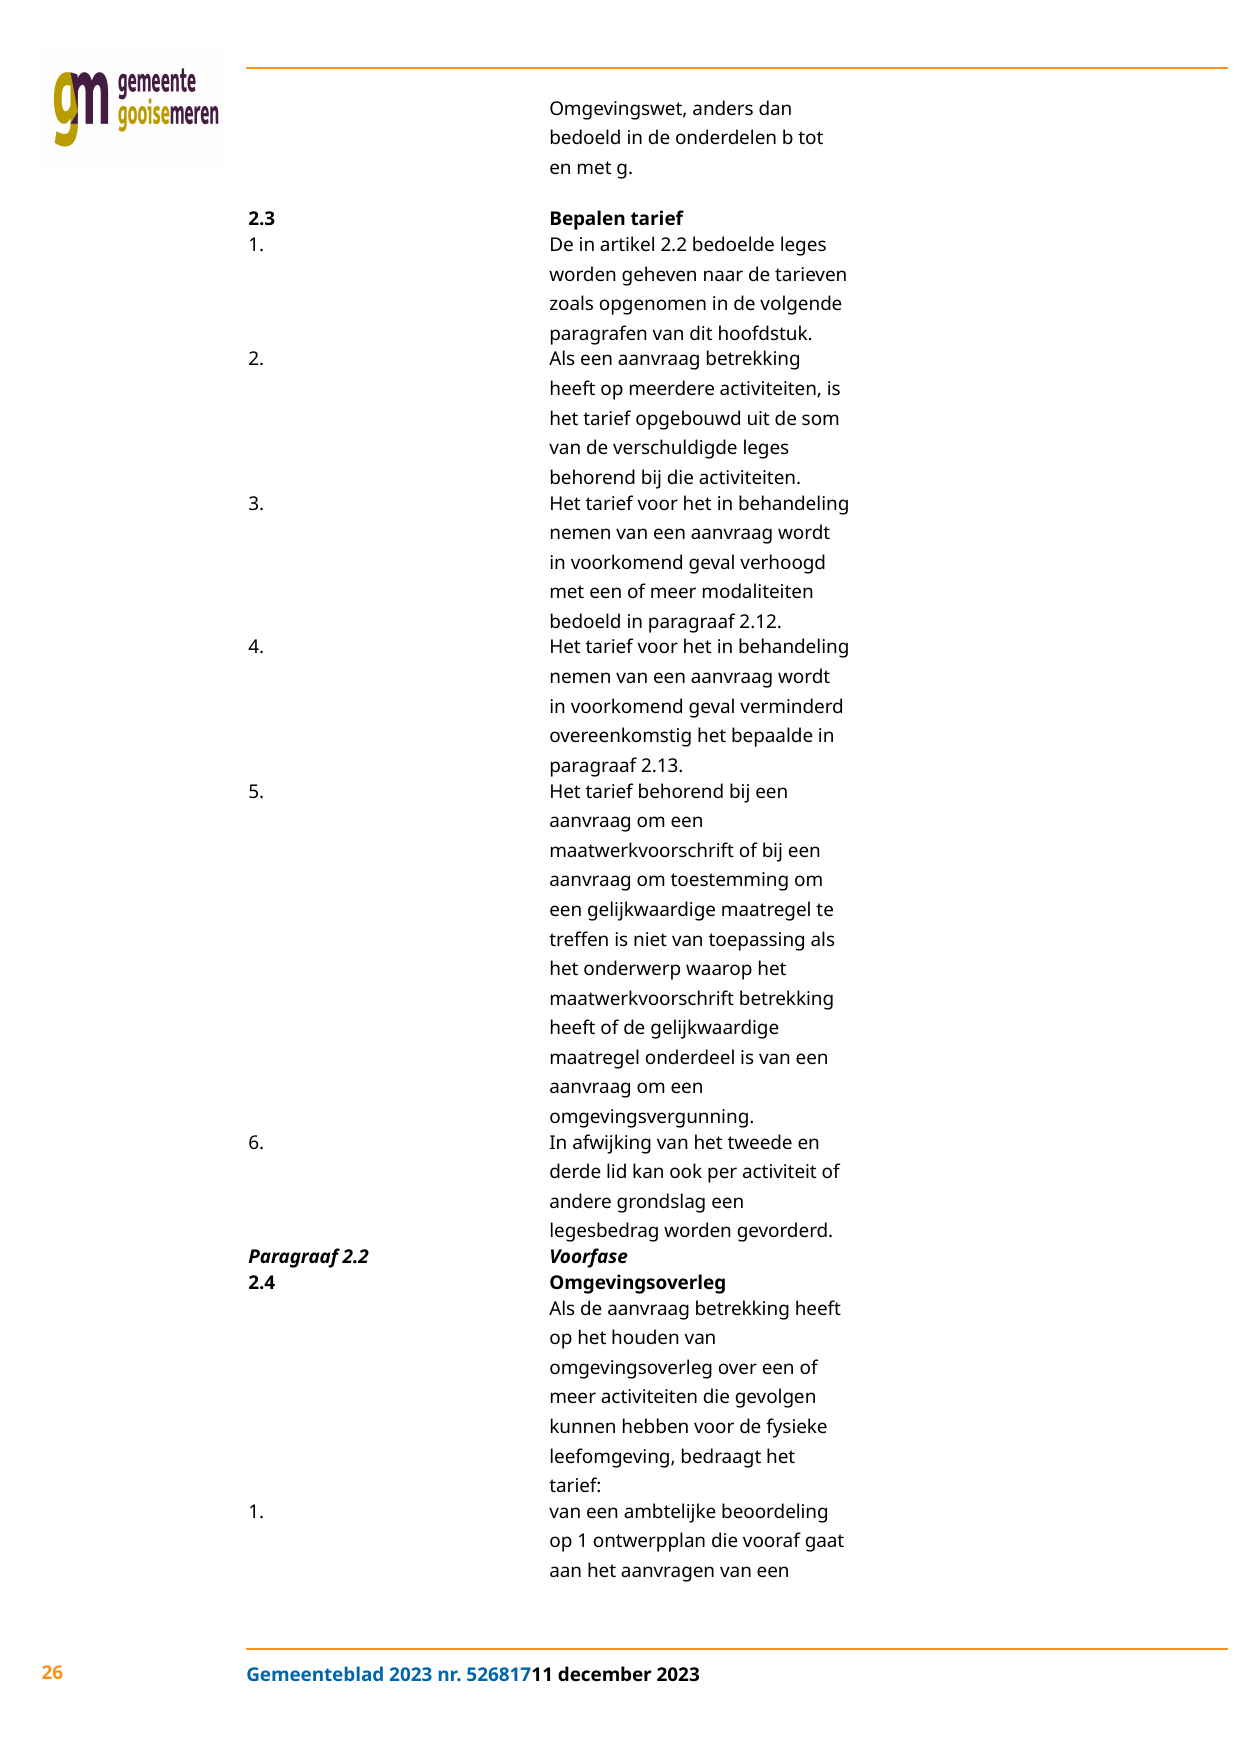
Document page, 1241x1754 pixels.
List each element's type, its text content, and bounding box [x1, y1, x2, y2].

table_cell Het tarief behorend bij een aanvraag om een maatwerkvoorschrift of bij een aanvraag om toestemming om een gelijkwaardige maatregel te treffen is niet van toepassing als het onderwerp waarop het maatwerkvoorschrift betrekking heeft of de gelijkwaardige maatregel onderdeel is van een aanvraag om een omgevingsvergunning. [549, 778, 850, 1129]
table_cell [248, 1295, 549, 1498]
table_cell [850, 634, 1152, 778]
table_cell 1. [248, 1498, 549, 1583]
table_cell 3. [248, 490, 549, 634]
table_cell Voorfase [549, 1244, 850, 1269]
table_cell [850, 346, 1152, 490]
table_cell De in artikel 2.2 bedoelde leges worden geheven naar de tarieven zoals opgenomen in de volgende paragrafen van dit hoofdstuk. [549, 231, 850, 346]
table_cell 1. [248, 231, 549, 346]
table_cell In afwijking van het tweede en derde lid kan ook per activiteit of andere grondslag een legesbedrag worden gevorderd. [549, 1129, 850, 1243]
table_cell van een ambtelijke beoordeling op 1 ontwerpplan die vooraf gaat aan het aanvragen van een [549, 1498, 850, 1583]
table_cell [850, 490, 1152, 634]
table_cell [850, 1244, 1152, 1269]
table_cell 2. [248, 346, 549, 490]
table_cell [850, 95, 1152, 180]
table_cell Het tarief voor het in behandeling nemen van een aanvraag wordt in voorkomend geval verhoogd met een of meer modaliteiten bedoeld in paragraaf 2.12. [549, 490, 850, 634]
table_cell Bepalen tarief [549, 205, 850, 231]
table_cell [850, 1129, 1152, 1243]
table_cell [248, 180, 549, 205]
table_cell [549, 180, 850, 205]
table_cell Paragraaf 2.2 [248, 1244, 549, 1269]
table_cell [248, 95, 549, 180]
table_cell [850, 1498, 1152, 1583]
table_cell [850, 180, 1152, 205]
table_cell [850, 1269, 1152, 1295]
table_cell 5. [248, 778, 549, 1129]
table_cell [850, 1295, 1152, 1498]
table_cell Als een aanvraag betrekking heeft op meerdere activiteiten, is het tarief opgebouwd uit de som van de verschuldigde leges behorend bij die activiteiten. [549, 346, 850, 490]
table_cell [850, 231, 1152, 346]
picture [41, 47, 231, 172]
table_cell [850, 778, 1152, 1129]
table_cell 6. [248, 1129, 549, 1243]
table_cell Omgevingswet, anders dan bedoeld in de onderdelen b tot en met g. [549, 95, 850, 180]
table_cell Omgevingsoverleg [549, 1269, 850, 1295]
table_cell Het tarief voor het in behandeling nemen van een aanvraag wordt in voorkomend geval verminderd overeenkomstig het bepaalde in paragraaf 2.13. [549, 634, 850, 778]
table_cell Als de aanvraag betrekking heeft op het houden van omgevingsoverleg over een of meer activiteiten die gevolgen kunnen hebben voor de fysieke leefomgeving, bedraagt het tarief: [549, 1295, 850, 1498]
table_cell [850, 205, 1152, 231]
table_cell 2.3 [248, 205, 549, 231]
table_cell 4. [248, 634, 549, 778]
table_cell 2.4 [248, 1269, 549, 1295]
